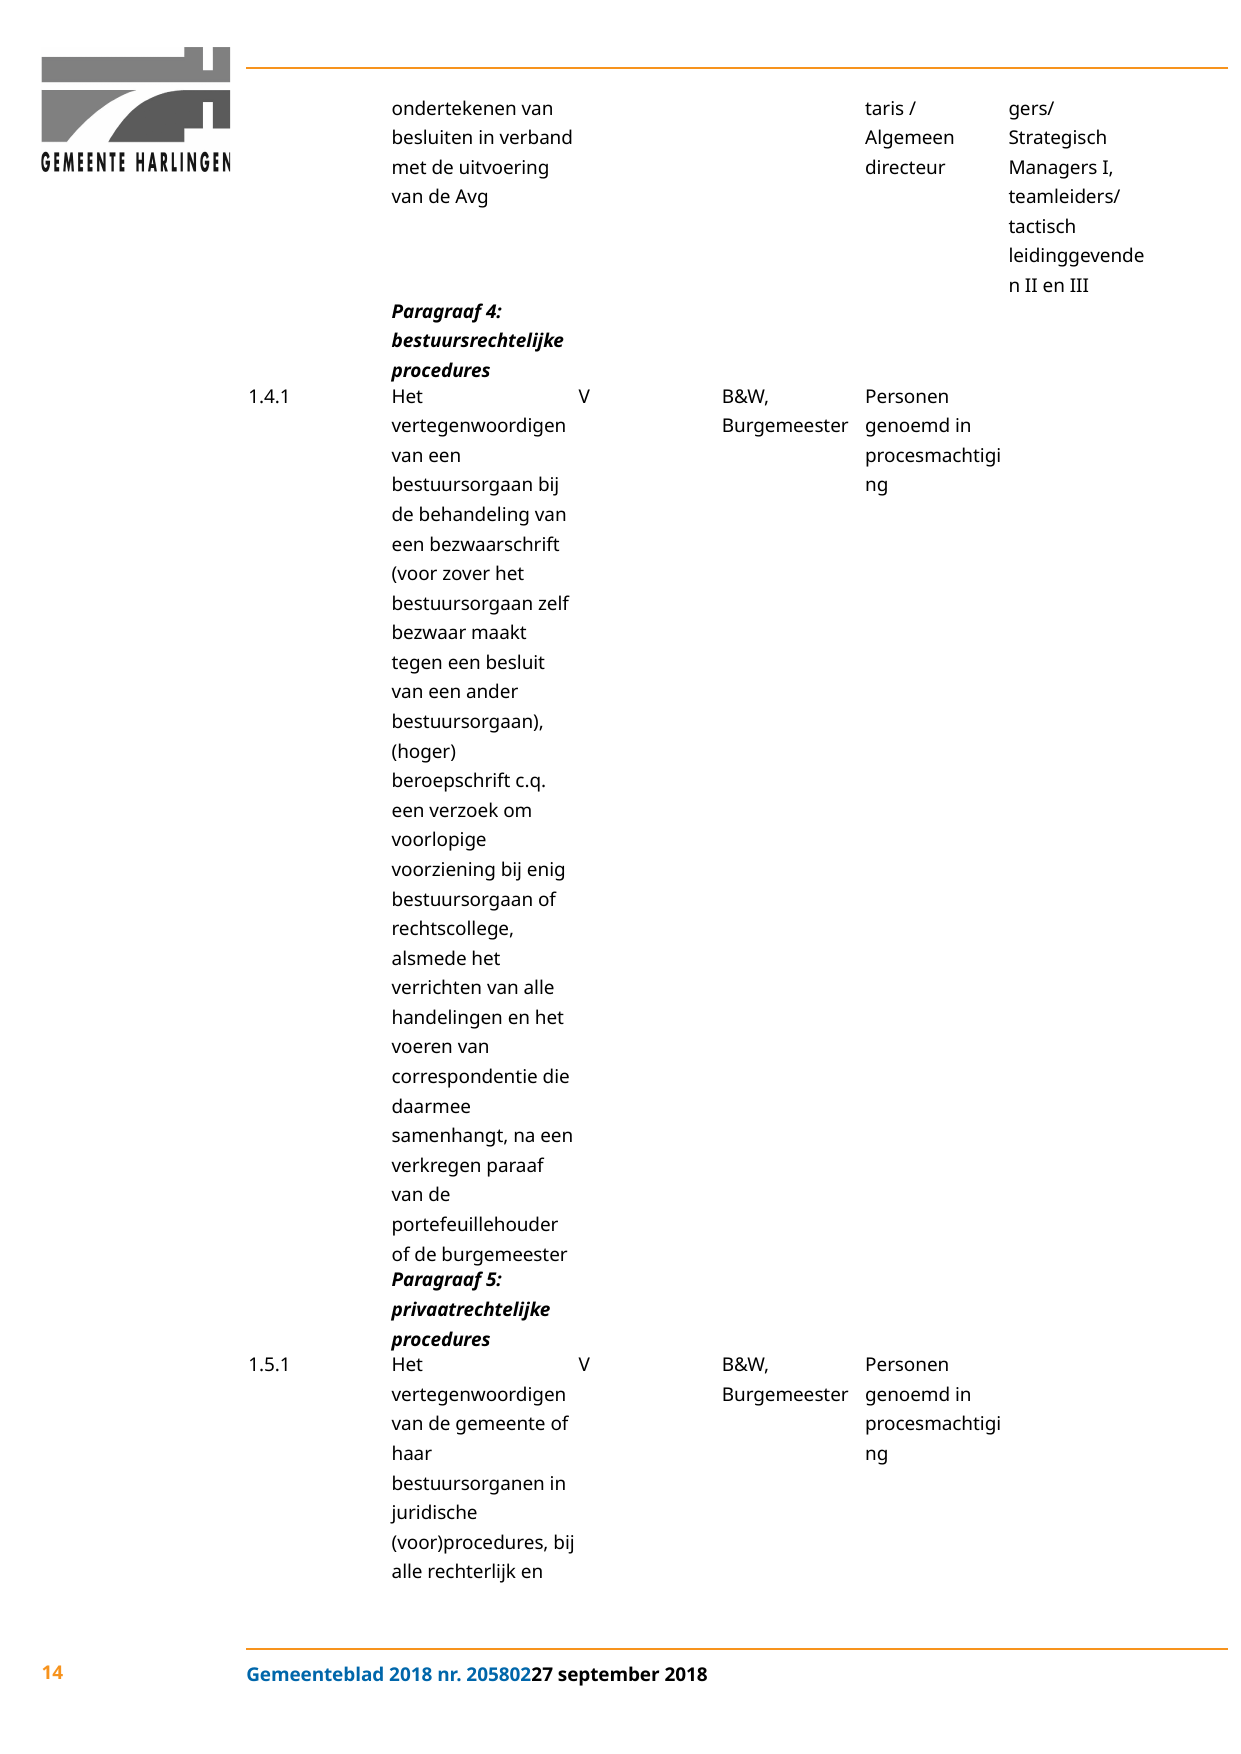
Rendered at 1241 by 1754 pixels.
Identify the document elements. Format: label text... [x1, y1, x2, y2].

table_cell [865, 298, 1008, 383]
table_cell [1008, 298, 1152, 383]
table_cell V [578, 1351, 722, 1584]
table_cell [578, 298, 722, 383]
table_cell [1008, 383, 1152, 1267]
table_cell ondertekenen van besluiten in verband met de uitvoering van de Avg [391, 95, 578, 298]
table_cell [722, 298, 865, 383]
table_cell Personen genoemd in procesmachtiging [865, 1351, 1008, 1584]
table_cell [578, 1267, 722, 1351]
table_cell B&W, Burgemeester [722, 383, 865, 1267]
picture [41, 47, 231, 172]
table_cell [722, 95, 865, 298]
table_cell gers/ Strategisch Managers I, teamleiders/ tactisch leidinggevenden II en III [1008, 95, 1152, 298]
table_cell [1008, 1351, 1152, 1584]
table_cell 1.4.1 [248, 383, 391, 1267]
table_cell Paragraaf 4: bestuursrechtelijke procedures [391, 298, 578, 383]
table_cell Paragraaf 5: privaatrechtelijke procedures [391, 1267, 578, 1351]
table_cell [1008, 1267, 1152, 1351]
table_cell Het vertegenwoordigen van de gemeente of haar bestuursorganen in juridische (voor)procedures, bij alle rechterlijk en [391, 1351, 578, 1584]
table_cell Het vertegenwoordigen van een bestuursorgaan bij de behandeling van een bezwaarschrift (voor zover het bestuursorgaan zelf bezwaar maakt tegen een besluit van een ander bestuursorgaan), (hoger) beroepschrift c.q. een verzoek om voorlopige voorziening bij enig bestuursorgaan of rechtscollege, alsmede het verrichten van alle handelingen en het voeren van correspondentie die daarmee samenhangt, na een verkregen paraaf van de portefeuillehouder of de burgemeester [391, 383, 578, 1267]
table_cell [248, 1267, 391, 1351]
table_cell [722, 1267, 865, 1351]
table_cell [578, 95, 722, 298]
table_cell Personen genoemd in procesmachtiging [865, 383, 1008, 1267]
table_cell [248, 298, 391, 383]
table_cell 1.5.1 [248, 1351, 391, 1584]
table_cell [865, 1267, 1008, 1351]
table_cell V [578, 383, 722, 1267]
table_cell B&W, Burgemeester [722, 1351, 865, 1584]
table_cell [248, 95, 391, 298]
table_cell taris / Algemeen directeur [865, 95, 1008, 298]
